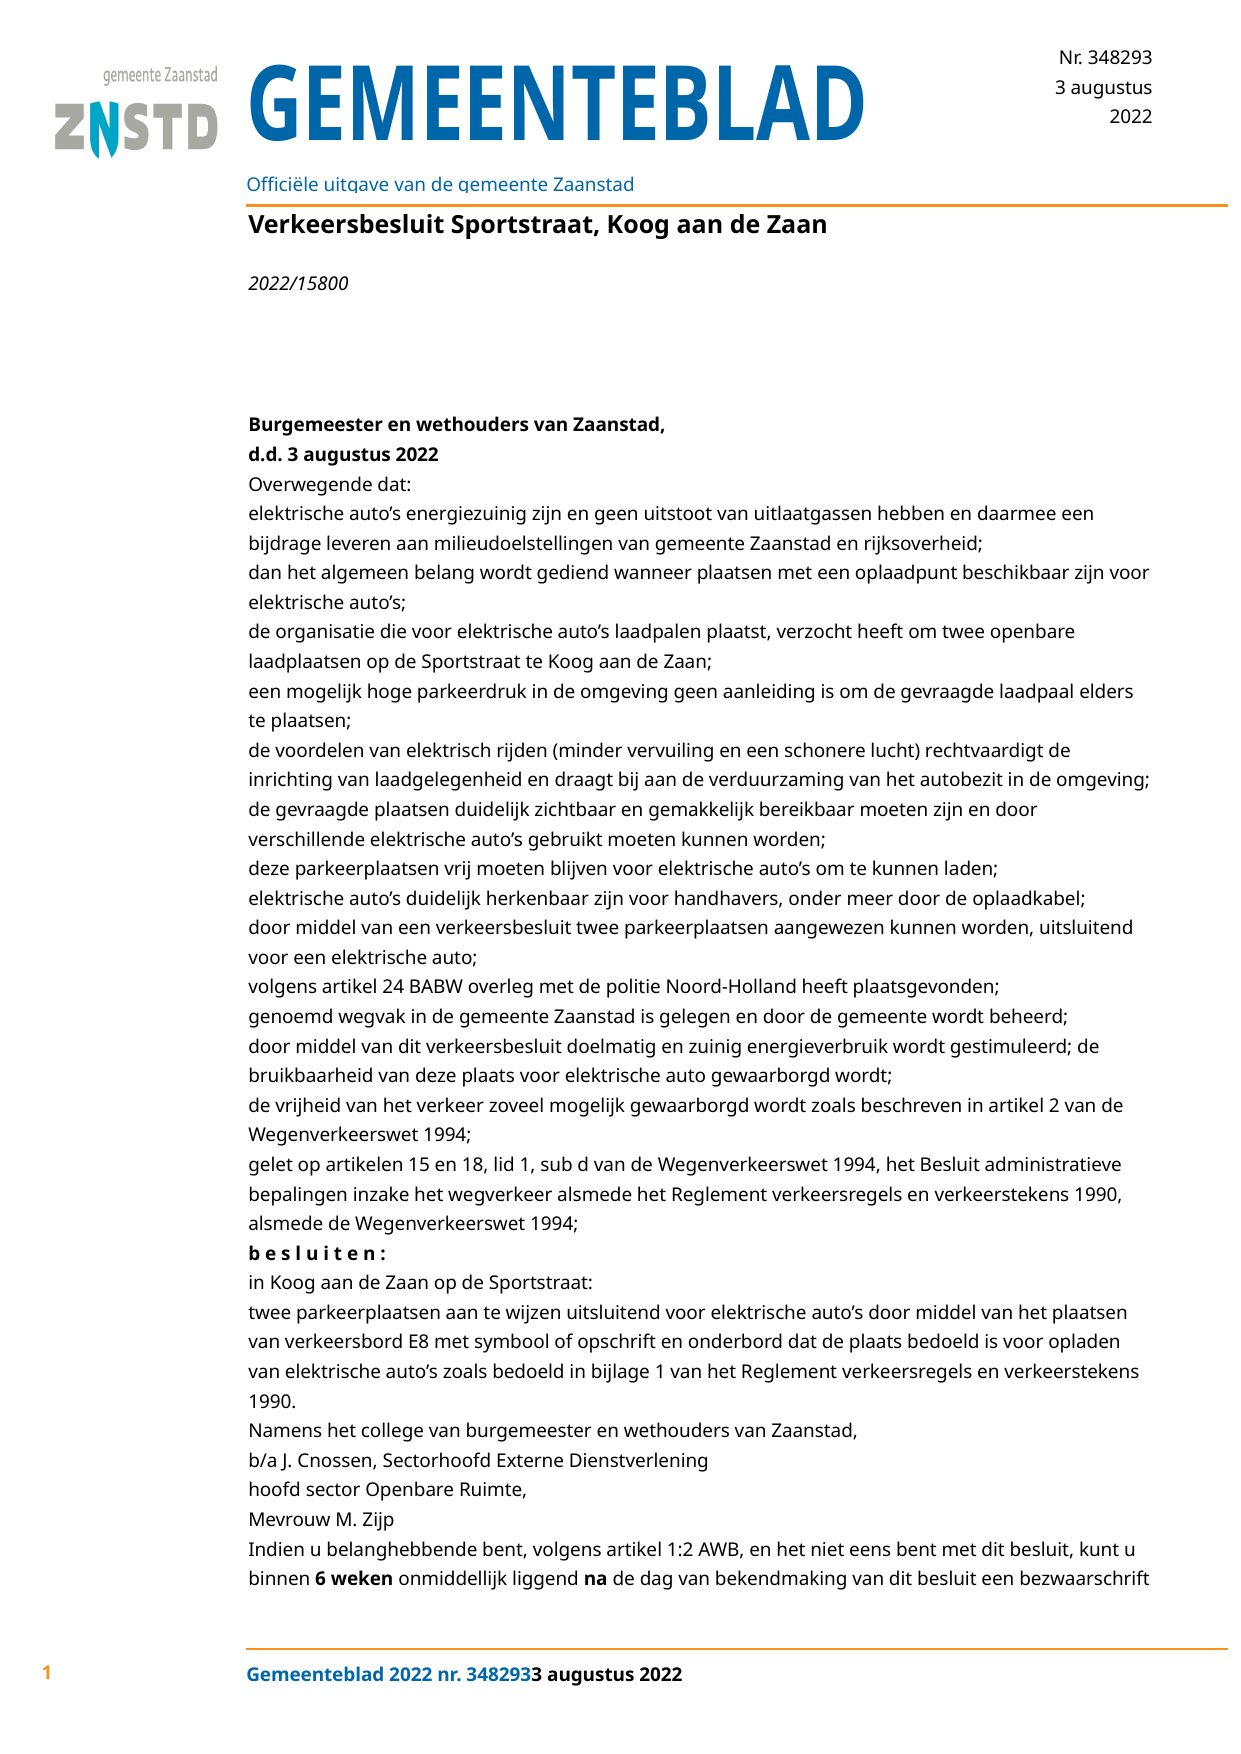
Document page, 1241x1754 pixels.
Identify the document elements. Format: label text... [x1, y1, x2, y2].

text door middel van dit verkeersbesluit doelmatig en zuinig energieverbruik wordt gestimuleerd; de bruikbaarheid van deze plaats voor elektrische auto gewaarborgd wordt; [248, 1033, 1152, 1088]
text door middel van een verkeersbesluit twee parkeerplaatsen aangewezen kunnen worden, uitsluitend voor een elektrische auto; [248, 914, 1152, 970]
text deze parkeerplaatsen vrij moeten blijven voor elektrische auto’s om te kunnen laden; [248, 855, 1152, 881]
text hoofd sector Openbare Ruimte, [248, 1477, 1152, 1502]
text Burgemeester en wethouders van Zaanstad, [248, 412, 1152, 437]
text Namens het college van burgemeester en wethouders van Zaanstad, [248, 1417, 1152, 1443]
text in Koog aan de Zaan op de Sportstraat: [248, 1269, 1152, 1295]
text b/a J. Cnossen, Sectorhoofd Externe Dienstverlening [248, 1447, 1152, 1473]
text dan het algemeen belang wordt gediend wanneer plaatsen met een oplaadpunt beschikbaar zijn voor elektrische auto’s; [248, 559, 1152, 615]
text de voordelen van elektrisch rijden (minder vervuiling en een schonere lucht) rechtvaardigt de inrichting van laadgelegenheid en draagt bij aan de verduurzaming van het autobezit in de omgeving; [248, 737, 1152, 792]
text de gevraagde plaatsen duidelijk zichtbaar en gemakkelijk bereikbaar moeten zijn en door verschillende elektrische auto’s gebruikt moeten kunnen worden; [248, 796, 1152, 852]
text volgens artikel 24 BABW overleg met de politie Noord-Holland heeft plaatsgevonden; [248, 974, 1152, 999]
text Mevrouw M. Zijp [248, 1506, 1152, 1532]
text een mogelijk hoge parkeerdruk in de omgeving geen aanleiding is om de gevraagde laadpaal elders te plaatsen; [248, 678, 1152, 733]
text 2022/15800 [248, 270, 1152, 296]
text gelet op artikelen 15 en 18, lid 1, sub d van de Wegenverkeerswet 1994, het Besluit administratieve bepalingen inzake het wegverkeer alsmede het Reglement verkeersregels en verkeerstekens 1990, alsmede de Wegenverkeerswet 1994; [248, 1151, 1152, 1236]
text genoemd wegvak in de gemeente Zaanstad is gelegen en door de gemeente wordt beheerd; [248, 1003, 1152, 1029]
text de organisatie die voor elektrische auto’s laadpalen plaatst, verzocht heeft om twee openbare laadplaatsen op de Sportstraat te Koog aan de Zaan; [248, 619, 1152, 674]
text Indien u belanghebbende bent, volgens artikel 1:2 AWB, en het niet eens bent met dit besluit, kunt u binnen 6 weken onmiddellijk liggend na de dag van bekendmaking van dit besluit een bezwaarschrift [248, 1536, 1152, 1591]
text de vrijheid van het verkeer zoveel mogelijk gewaarborgd wordt zoals beschreven in artikel 2 van de Wegenverkeerswet 1994; [248, 1092, 1152, 1147]
text Overwegende dat: [248, 471, 1152, 497]
text Verkeersbesluit Sportstraat, Koog aan de Zaan [248, 207, 1152, 241]
picture [41, 47, 231, 172]
text twee parkeerplaatsen aan te wijzen uitsluitend voor elektrische auto’s door middel van het plaatsen van verkeersbord E8 met symbool of opschrift en onderbord dat de plaats bedoeld is voor opladen van elektrische auto’s zoals bedoeld in bijlage 1 van het Reglement verkeersregels en verkeerstekens 1990. [248, 1299, 1152, 1414]
text elektrische auto’s energiezuinig zijn en geen uitstoot van uitlaatgassen hebben en daarmee een bijdrage leveren aan milieudoelstellingen van gemeente Zaanstad en rijksoverheid; [248, 500, 1152, 556]
text elektrische auto’s duidelijk herkenbaar zijn voor handhavers, onder meer door de oplaadkabel; [248, 885, 1152, 911]
text b e s l u i t e n : [248, 1240, 1152, 1266]
text d.d. 3 augustus 2022 [248, 441, 1152, 467]
